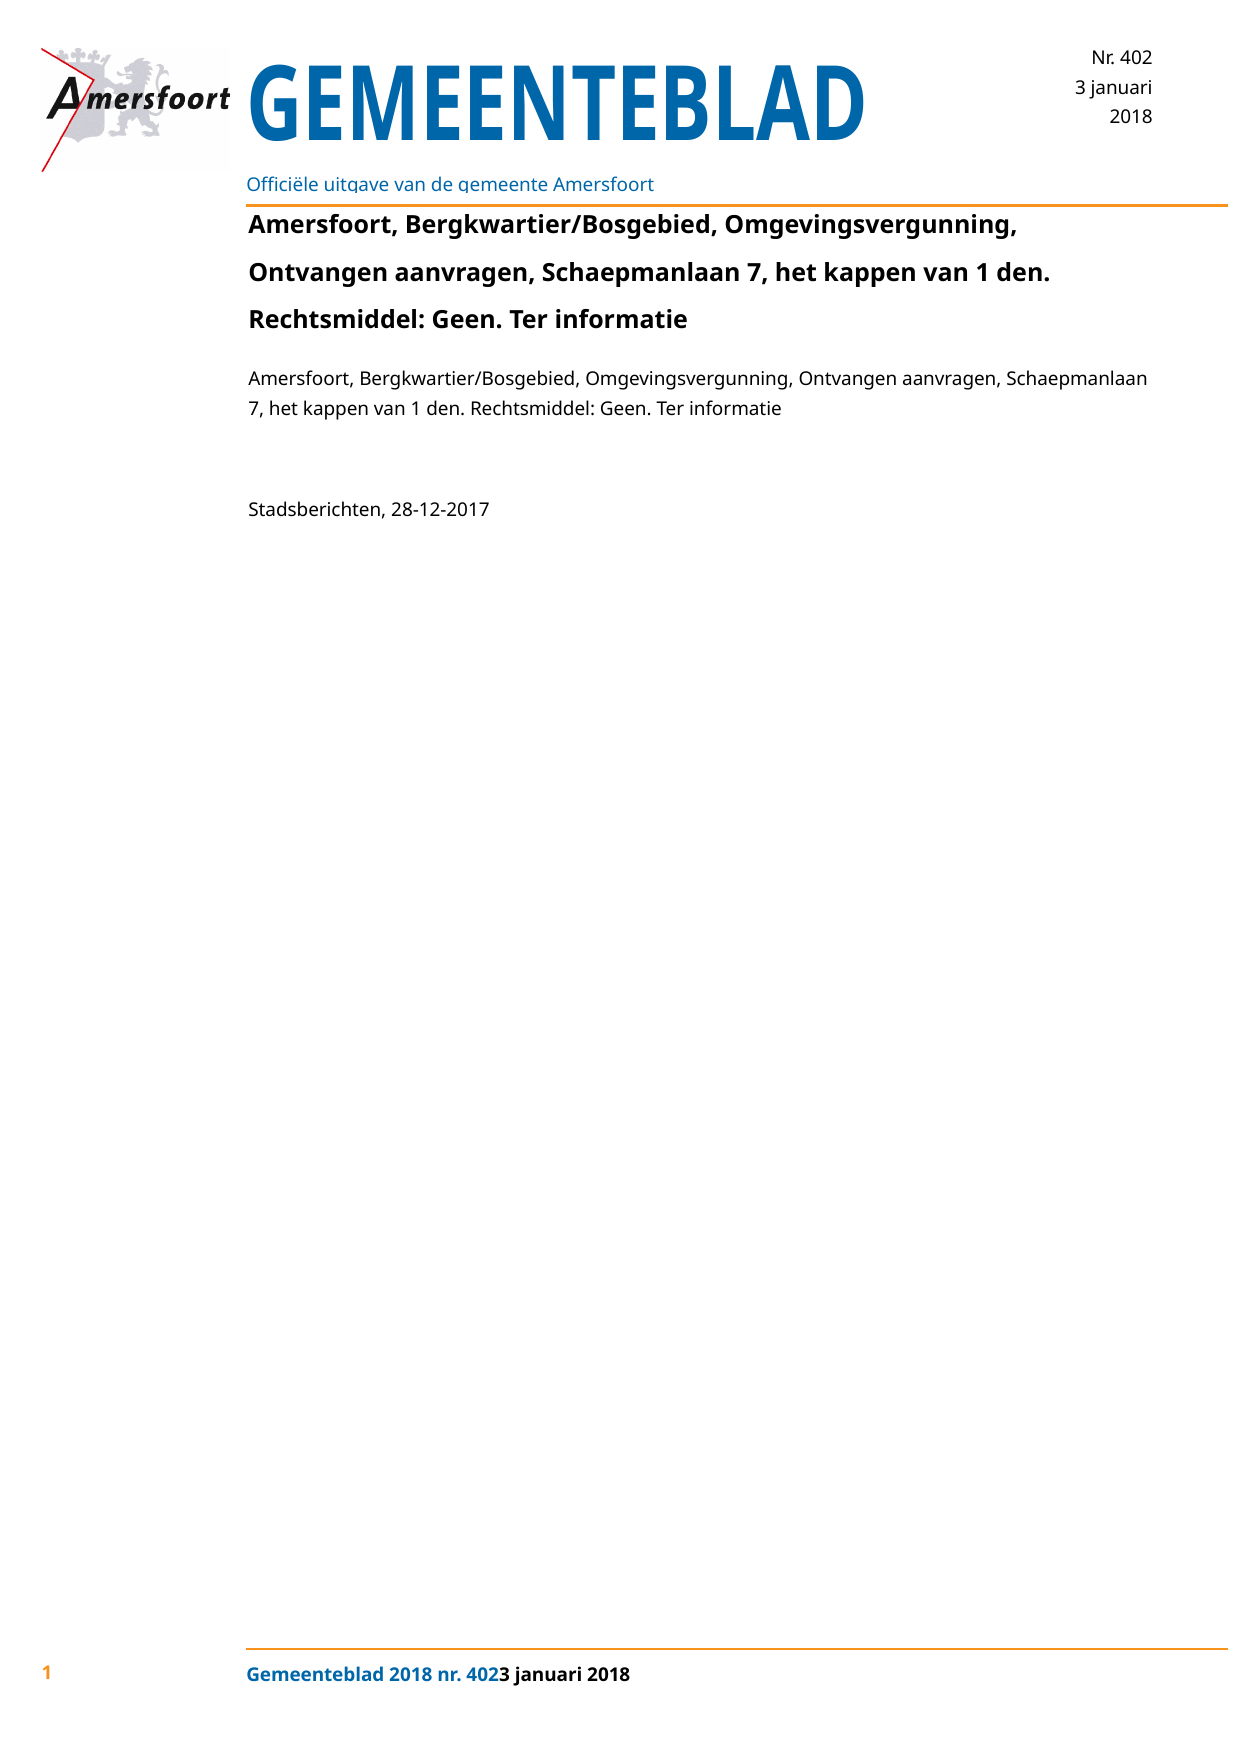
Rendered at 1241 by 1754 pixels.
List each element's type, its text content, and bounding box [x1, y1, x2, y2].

picture [41, 47, 231, 172]
text Amersfoort, Bergkwartier/Bosgebied, Omgevingsvergunning, Ontvangen aanvragen, Schaepmanlaan 7, het kappen van 1 den. Rechtsmiddel: Geen. Ter informatie [248, 366, 1152, 421]
text Amersfoort, Bergkwartier/Bosgebied, Omgevingsvergunning, Ontvangen aanvragen, Schaepmanlaan 7, het kappen van 1 den. Rechtsmiddel: Geen. Ter informatie [248, 207, 1152, 336]
text Stadsberichten, 28-12-2017 [248, 496, 1152, 522]
